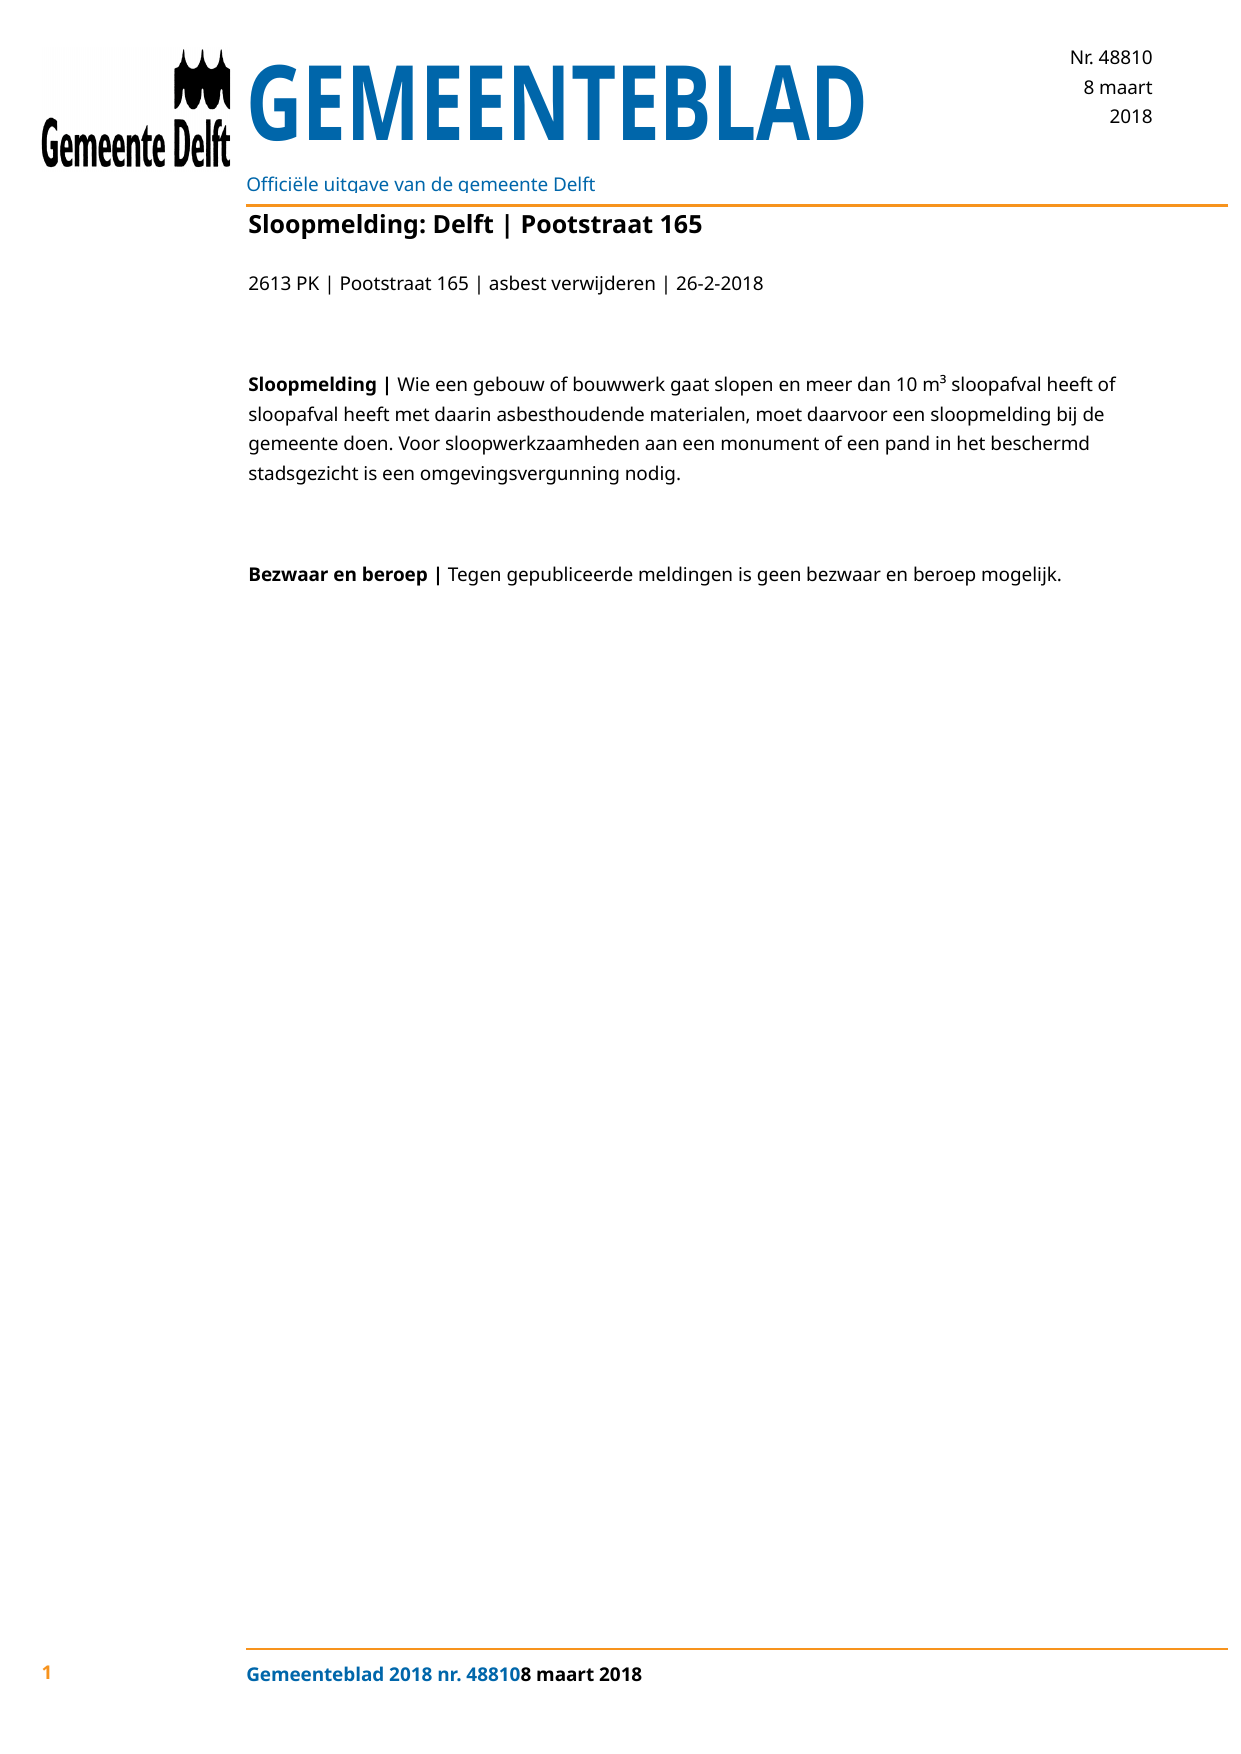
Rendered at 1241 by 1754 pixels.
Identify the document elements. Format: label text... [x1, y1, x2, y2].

picture [41, 47, 231, 172]
text Bezwaar en beroep | Tegen gepubliceerde meldingen is geen bezwaar en beroep mogelijk. [248, 561, 1152, 586]
text 2613 PK | Pootstraat 165 | asbest verwijderen | 26-2-2018 [248, 270, 1152, 296]
text Sloopmelding | Wie een gebouw of bouwwerk gaat slopen en meer dan 10 m³ sloopafval heeft of sloopafval heeft met daarin asbesthoudende materialen, moet daarvoor een sloopmelding bij de gemeente doen. Voor sloopwerkzaamheden aan een monument of een pand in het beschermd stadsgezicht is een omgevingsvergunning nodig. [248, 371, 1152, 486]
text Sloopmelding: Delft | Pootstraat 165 [248, 207, 1152, 241]
